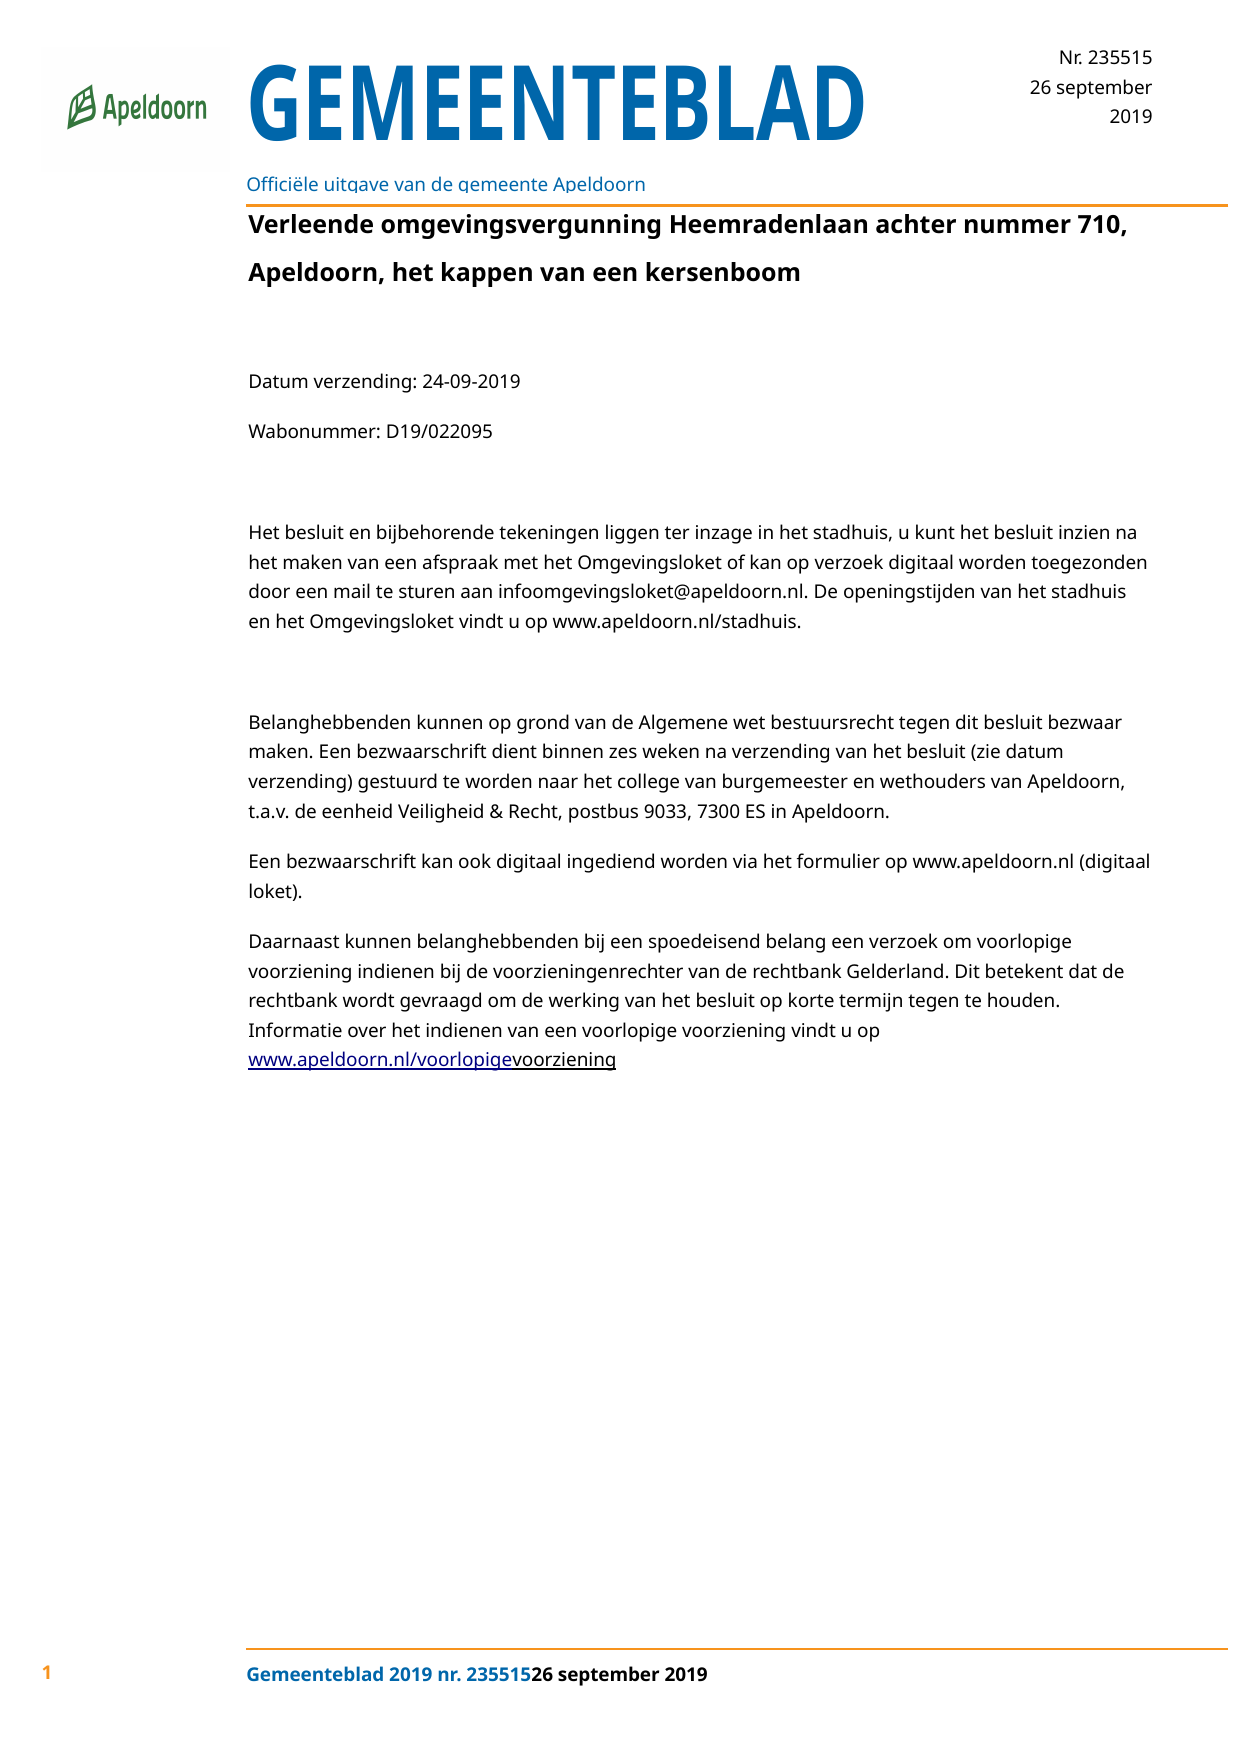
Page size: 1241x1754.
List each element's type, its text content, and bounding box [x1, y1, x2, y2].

text Een bezwaarschrift kan ook digitaal ingediend worden via het formulier op www.apeldoorn.nl (digitaal loket). [248, 848, 1152, 904]
text Belanghebbenden kunnen op grond van de Algemene wet bestuursrecht tegen dit besluit bezwaar maken. Een bezwaarschrift dient binnen zes weken na verzending van het besluit (zie datum verzending) gestuurd te worden naar het college van burgemeester en wethouders van Apeldoorn, t.a.v. de eenheid Veiligheid & Recht, postbus 9033, 7300 ES in Apeldoorn. [248, 709, 1152, 824]
text Verleende omgevingsvergunning Heemradenlaan achter nummer 710, Apeldoorn, het kappen van een kersenboom [248, 207, 1152, 288]
text Het besluit en bijbehorende tekeningen liggen ter inzage in het stadhuis, u kunt het besluit inzien na het maken van een afspraak met het Omgevingsloket of kan op verzoek digitaal worden toegezonden door een mail te sturen aan infoomgevingsloket@apeldoorn.nl. De openingstijden van het stadhuis en het Omgevingsloket vindt u op www.apeldoorn.nl/stadhuis. [248, 519, 1152, 634]
text Datum verzending: 24-09-2019 [248, 368, 1152, 394]
picture [41, 47, 231, 172]
text Daarnaast kunnen belanghebbenden bij een spoedeisend belang een verzoek om voorlopige voorziening indienen bij de voorzieningenrechter van de rechtbank Gelderland. Dit betekent dat de rechtbank wordt gevraagd om de werking van het besluit op korte termijn tegen te houden. Informatie over het indienen van een voorlopige voorziening vindt u op www.apeldoorn.nl/voorlopigevoorziening [248, 928, 1152, 1072]
text Wabonummer: D19/022095 [248, 419, 1152, 444]
